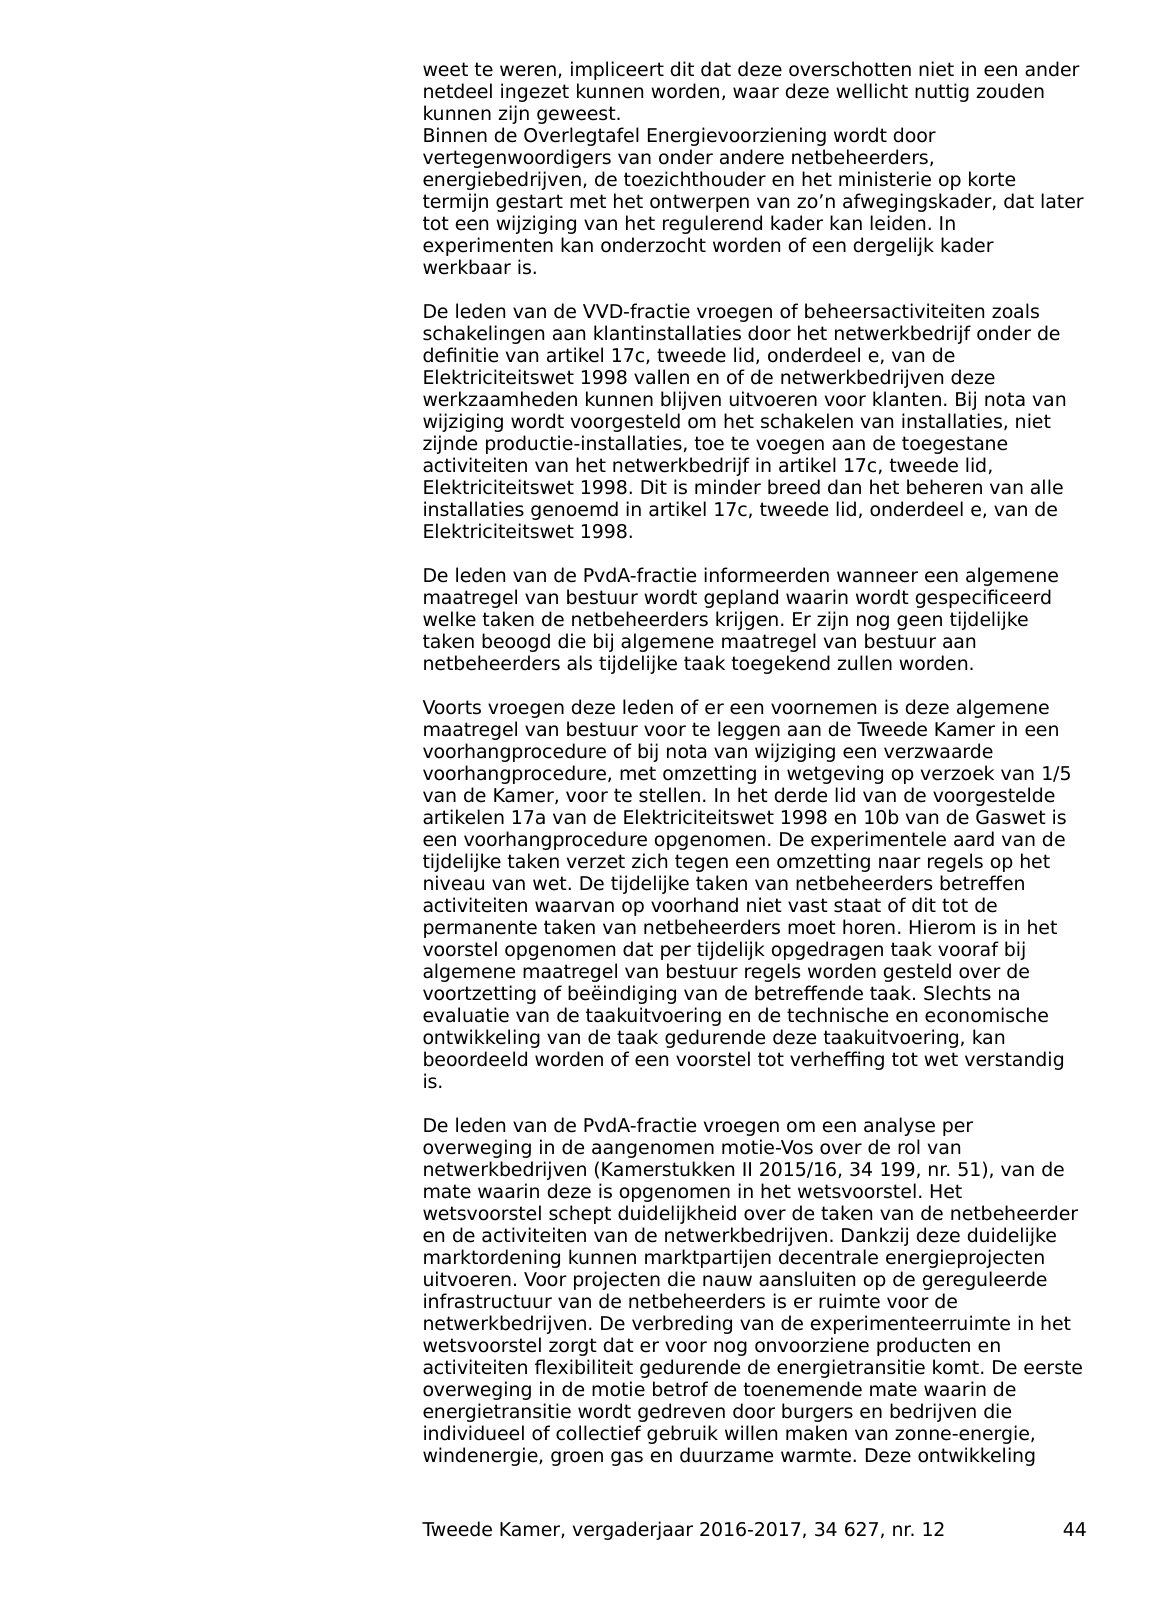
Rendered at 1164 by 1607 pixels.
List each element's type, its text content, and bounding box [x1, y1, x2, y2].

text Voorts vroegen deze leden of er een voornemen is deze algemene maatregel van bestuur voor te leggen aan de Tweede Kamer in een voorhangprocedure of bij nota van wijziging een verzwaarde voorhangprocedure, met omzetting in wetgeving op verzoek van 1/5 van de Kamer, voor te stellen. In het derde lid van de voorgestelde artikelen 17a van de Elektriciteitswet 1998 en 10b van de Gaswet is een voorhangprocedure opgenomen. De experimentele aard van de tijdelijke taken verzet zich tegen een omzetting naar regels op het niveau van wet. De tijdelijke taken van netbeheerders betreffen activiteiten waarvan op voorhand niet vast staat of dit tot de permanente taken van netbeheerders moet horen. Hierom is in het voorstel opgenomen dat per tijdelijk opgedragen taak vooraf bij algemene maatregel van bestuur regels worden gesteld over de voortzetting of beëindiging van de betreffende taak. Slechts na evaluatie van de taakuitvoering en de technische en economische ontwikkeling van de taak gedurende deze taakuitvoering, kan beoordeeld worden of een voorstel tot verheffing tot wet verstandig is. [422, 697, 1087, 1093]
text De leden van de PvdA-fractie informeerden wanneer een algemene maatregel van bestuur wordt gepland waarin wordt gespecificeerd welke taken de netbeheerders krijgen. Er zijn nog geen tijdelijke taken beoogd die bij algemene maatregel van bestuur aan netbeheerders als tijdelijke taak toegekend zullen worden. [422, 565, 1087, 675]
text De leden van de PvdA-fractie vroegen om een analyse per overweging in de aangenomen motie-Vos over de rol van netwerkbedrijven (Kamerstukken II 2015/16, 34 199, nr. 51), van de mate waarin deze is opgenomen in het wetsvoorstel. Het wetsvoorstel schept duidelijkheid over de taken van de netbeheerder en de activiteiten van de netwerkbedrijven. Dankzij deze duidelijke marktordening kunnen marktpartijen decentrale energieprojecten uitvoeren. Voor projecten die nauw aansluiten op de gereguleerde infrastructuur van de netbeheerders is er ruimte voor de netwerkbedrijven. De verbreding van de experimenteerruimte in het wetsvoorstel zorgt dat er voor nog onvoorziene producten en activiteiten flexibiliteit gedurende de energietransitie komt. De eerste overweging in de motie betrof de toenemende mate waarin de energietransitie wordt gedreven door burgers en bedrijven die individueel of collectief gebruik willen maken van zonne-energie, windenergie, groen gas en duurzame warmte. Deze ontwikkeling [422, 1115, 1087, 1467]
text Binnen de Overlegtafel Energievoorziening wordt door vertegenwoordigers van onder andere netbeheerders, energiebedrijven, de toezichthouder en het ministerie op korte termijn gestart met het ontwerpen van zo’n afwegingskader, dat later tot een wijziging van het regulerend kader kan leiden. In experimenten kan onderzocht worden of een dergelijk kader werkbaar is. [422, 125, 1087, 279]
text weet te weren, impliceert dit dat deze overschotten niet in een ander netdeel ingezet kunnen worden, waar deze wellicht nuttig zouden kunnen zijn geweest. [422, 59, 1087, 125]
text De leden van de VVD-fractie vroegen of beheersactiviteiten zoals schakelingen aan klantinstallaties door het netwerkbedrijf onder de definitie van artikel 17c, tweede lid, onderdeel e, van de Elektriciteitswet 1998 vallen en of de netwerkbedrijven deze werkzaamheden kunnen blijven uitvoeren voor klanten. Bij nota van wijziging wordt voorgesteld om het schakelen van installaties, niet zijnde productie-installaties, toe te voegen aan de toegestane activiteiten van het netwerkbedrijf in artikel 17c, tweede lid, Elektriciteitswet 1998. Dit is minder breed dan het beheren van alle installaties genoemd in artikel 17c, tweede lid, onderdeel e, van de Elektriciteitswet 1998. [422, 301, 1087, 543]
